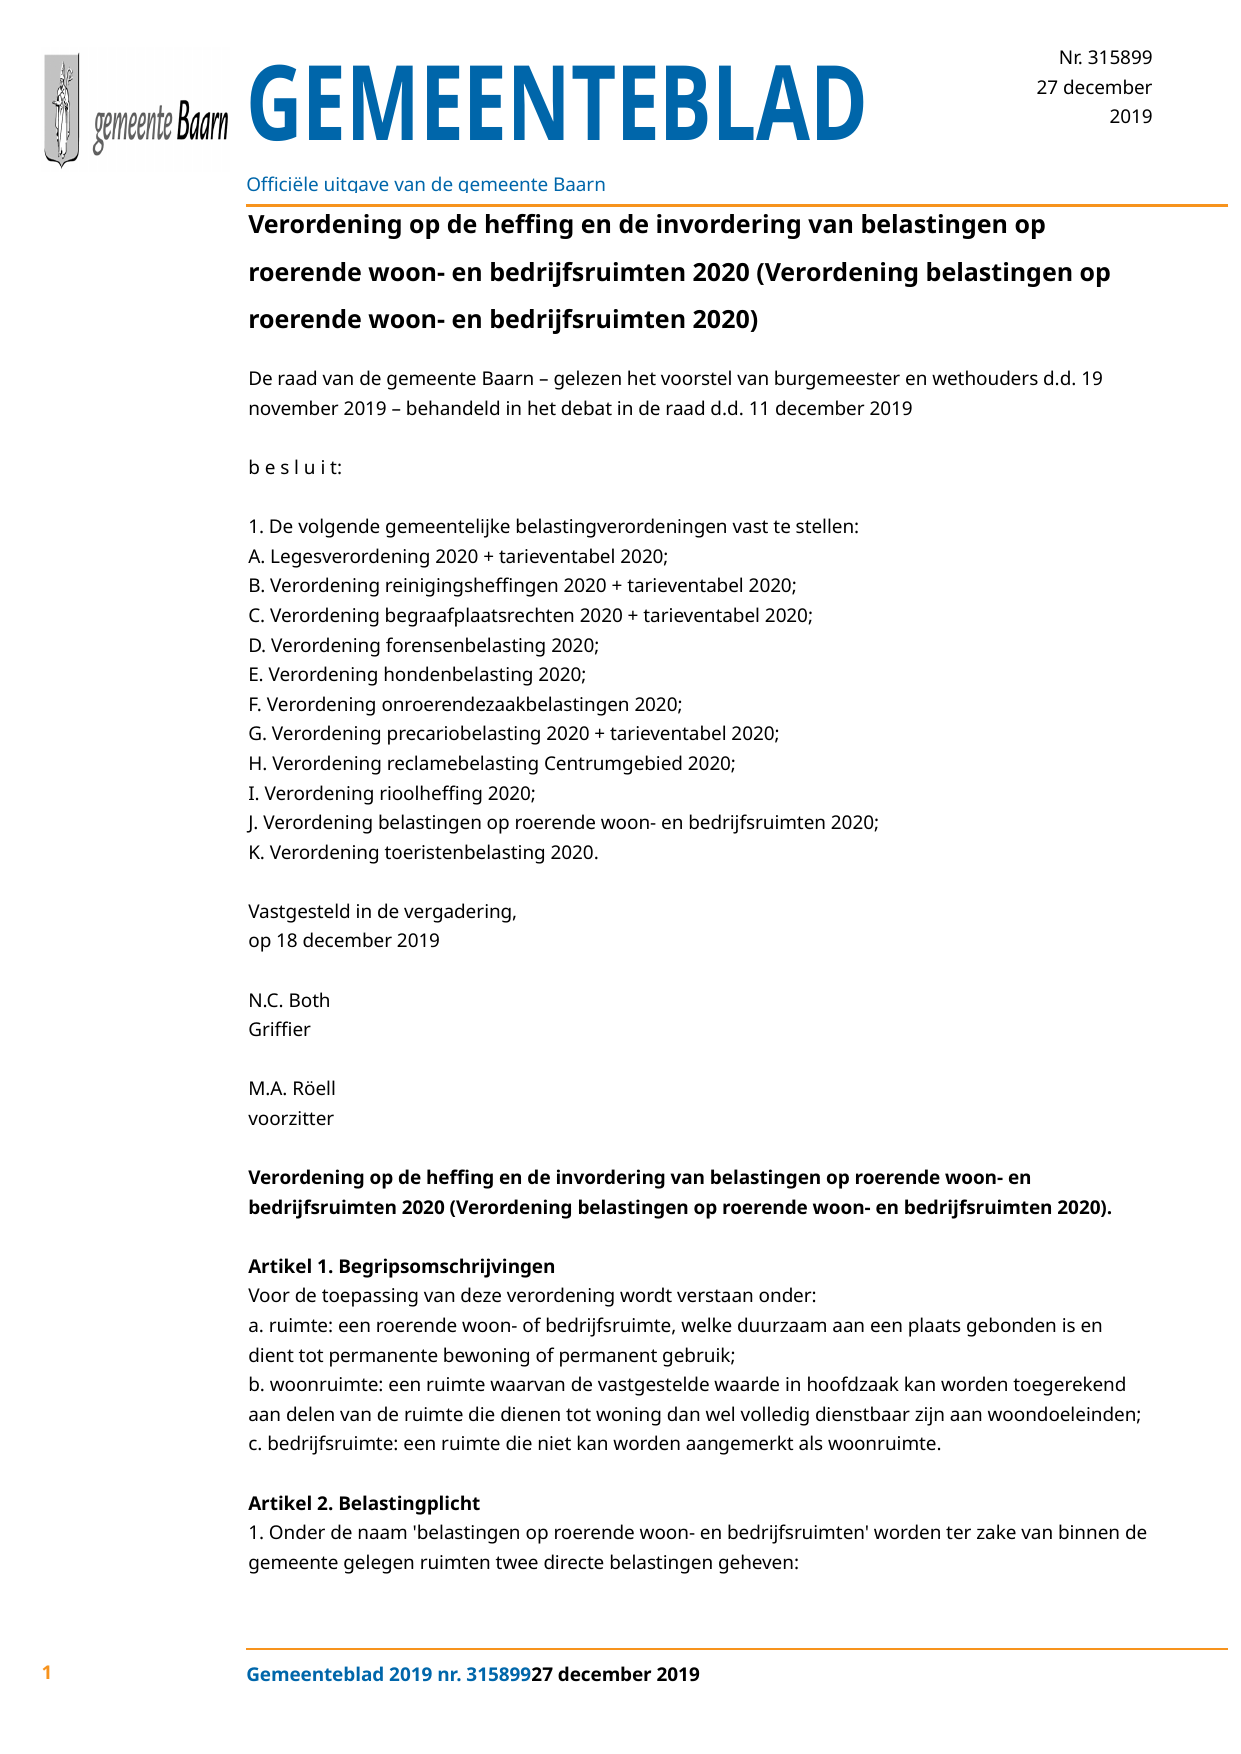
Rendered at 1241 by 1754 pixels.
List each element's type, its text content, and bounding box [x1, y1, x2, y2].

text I. Verordening rioolheffing 2020; [248, 780, 1152, 805]
text c. bedrijfsruimte: een ruimte die niet kan worden aangemerkt als woonruimte. [248, 1431, 1152, 1456]
text A. Legesverordening 2020 + tarieventabel 2020; [248, 543, 1152, 569]
text N.C. Both [248, 987, 1152, 1012]
text 1. Onder de naam 'belastingen op roerende woon- en bedrijfsruimten' worden ter zake van binnen de gemeente gelegen ruimten twee directe belastingen geheven: [248, 1519, 1152, 1574]
text op 18 december 2019 [248, 928, 1152, 953]
text C. Verordening begraafplaatsrechten 2020 + tarieventabel 2020; [248, 602, 1152, 628]
text Artikel 2. Belastingplicht [248, 1490, 1152, 1515]
text voorzitter [248, 1105, 1152, 1131]
text b e s l u i t: [248, 454, 1152, 480]
text E. Verordening hondenbelasting 2020; [248, 661, 1152, 687]
text D. Verordening forensenbelasting 2020; [248, 632, 1152, 657]
text Verordening op de heffing en de invordering van belastingen op roerende woon- en bedrijfsruimten 2020 (Verordening belastingen op roerende woon- en bedrijfsruimten 2020). [248, 1164, 1152, 1219]
text Vastgesteld in de vergadering, [248, 898, 1152, 924]
text K. Verordening toeristenbelasting 2020. [248, 839, 1152, 864]
text Voor de toepassing van deze verordening wordt verstaan onder: [248, 1283, 1152, 1308]
text H. Verordening reclamebelasting Centrumgebied 2020; [248, 750, 1152, 776]
text 1. De volgende gemeentelijke belastingverordeningen vast te stellen: [248, 513, 1152, 539]
picture [41, 47, 231, 172]
text Griffier [248, 1016, 1152, 1042]
text Verordening op de heffing en de invordering van belastingen op roerende woon- en bedrijfsruimten 2020 (Verordening belastingen op roerende woon- en bedrijfsruimten 2020) [248, 207, 1152, 336]
text De raad van de gemeente Baarn – gelezen het voorstel van burgemeester en wethouders d.d. 19 november 2019 – behandeld in het debat in de raad d.d. 11 december 2019 [248, 366, 1152, 421]
text J. Verordening belastingen op roerende woon- en bedrijfsruimten 2020; [248, 809, 1152, 835]
text a. ruimte: een roerende woon- of bedrijfsruimte, welke duurzaam aan een plaats gebonden is en dient tot permanente bewoning of permanent gebruik; [248, 1312, 1152, 1367]
text Artikel 1. Begripsomschrijvingen [248, 1253, 1152, 1279]
text F. Verordening onroerendezaakbelastingen 2020; [248, 691, 1152, 717]
text B. Verordening reinigingsheffingen 2020 + tarieventabel 2020; [248, 573, 1152, 598]
text G. Verordening precariobelasting 2020 + tarieventabel 2020; [248, 721, 1152, 746]
text b. woonruimte: een ruimte waarvan de vastgestelde waarde in hoofdzaak kan worden toegerekend aan delen van de ruimte die dienen tot woning dan wel volledig dienstbaar zijn aan woondoeleinden; [248, 1371, 1152, 1427]
text M.A. Röell [248, 1076, 1152, 1101]
